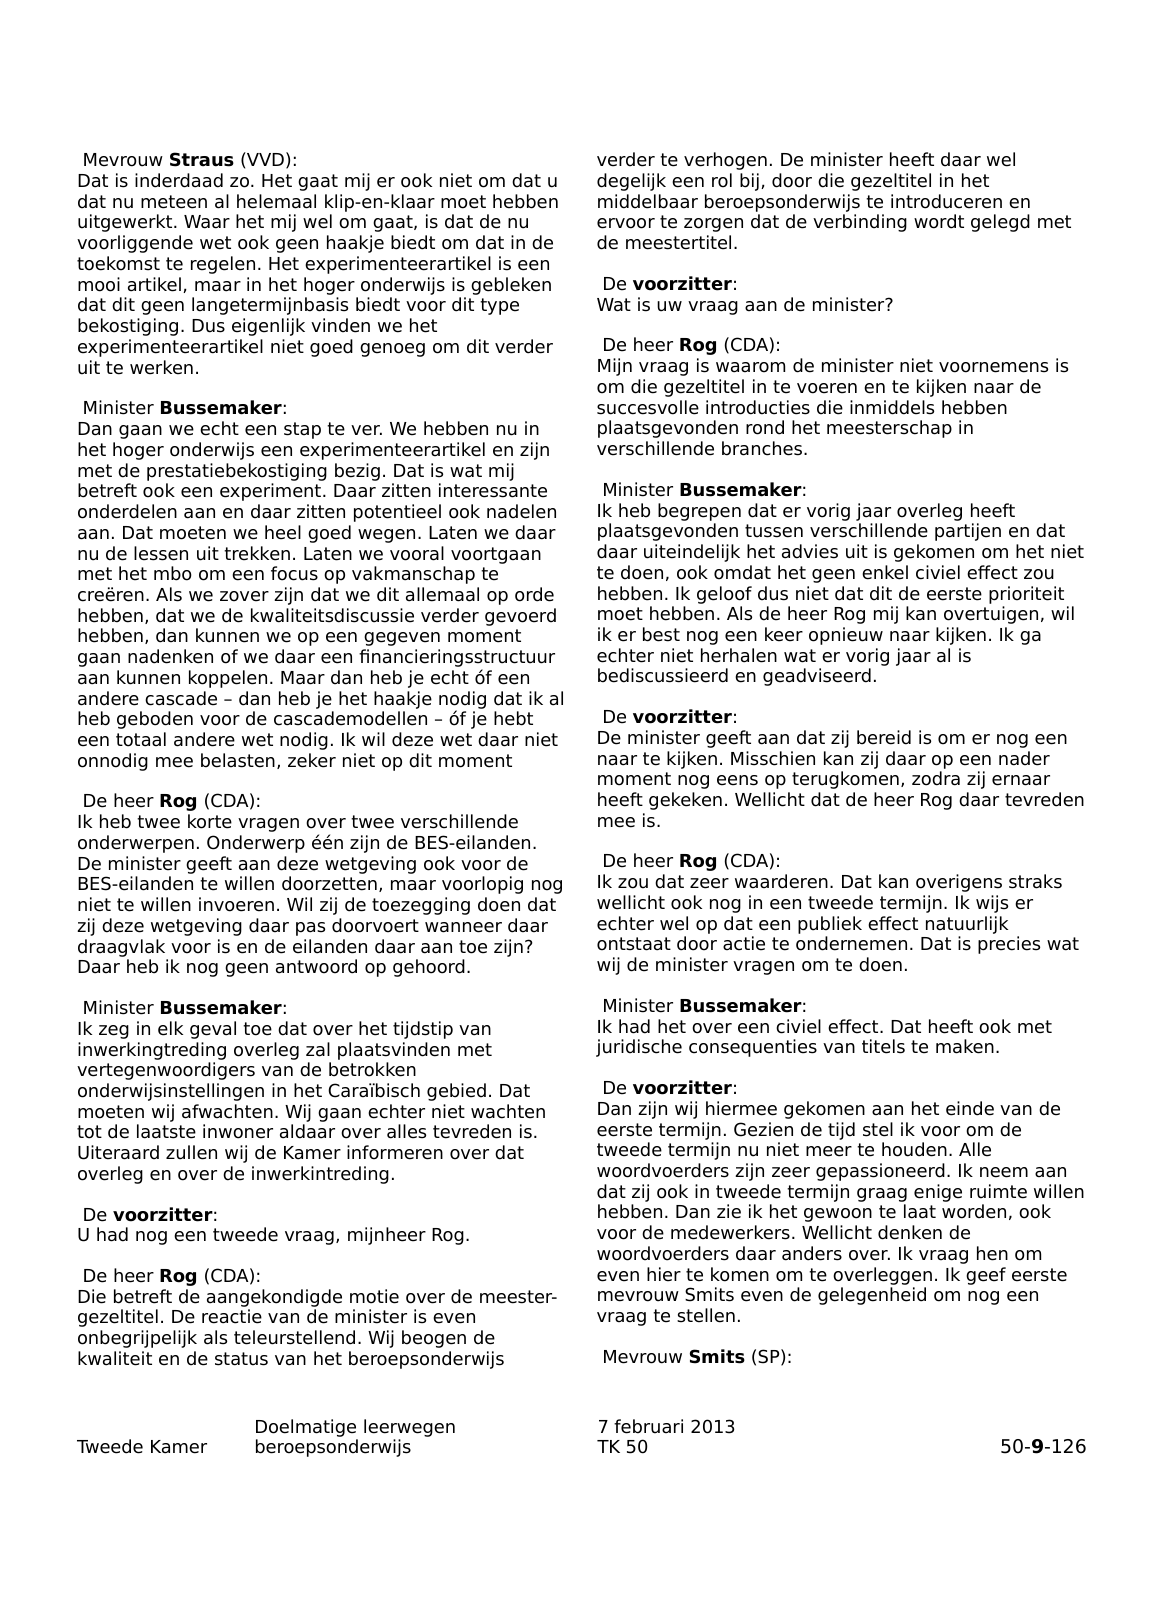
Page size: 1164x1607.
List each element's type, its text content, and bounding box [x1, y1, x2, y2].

text Mevrouw Straus (VVD): [77, 150, 567, 171]
text De heer Rog (CDA): [77, 791, 567, 812]
text Ik had het over een civiel effect. Dat heeft ook met juridische consequenties van titels te maken. [596, 1016, 1087, 1058]
text Dan gaan we echt een stap te ver. We hebben nu in het hoger onderwijs een experimenteerartikel en zijn met de prestatiebekostiging bezig. Dat is wat mij betreft ook een experiment. Daar zitten interessante onderdelen aan en daar zitten potentieel ook nadelen aan. Dat moeten we heel goed wegen. Laten we daar nu de lessen uit trekken. Laten we vooral voortgaan met het mbo om een focus op vakmanschap te creëren. Als we zover zijn dat we dit allemaal op orde hebben, dat we de kwaliteitsdiscussie verder gevoerd hebben, dan kunnen we op een gegeven moment gaan nadenken of we daar een financieringsstructuur aan kunnen koppelen. Maar dan heb je echt óf een andere cascade – dan heb je het haakje nodig dat ik al heb geboden voor de cascademodellen – óf je hebt een totaal andere wet nodig. Ik wil deze wet daar niet onnodig mee belasten, zeker niet op dit moment [77, 419, 567, 771]
text De minister geeft aan dat zij bereid is om er nog een naar te kijken. Misschien kan zij daar op een nader moment nog eens op terugkomen, zodra zij ernaar heeft gekeken. Wellicht dat de heer Rog daar tevreden mee is. [596, 728, 1087, 831]
text verder te verhogen. De minister heeft daar wel degelijk een rol bij, door die gezeltitel in het middelbaar beroepsonderwijs te introduceren en ervoor te zorgen dat de verbinding wordt gelegd met de meestertitel. [596, 150, 1087, 254]
text Ik heb begrepen dat er vorig jaar overleg heeft plaatsgevonden tussen verschillende partijen en dat daar uiteindelijk het advies uit is gekomen om het niet te doen, ook omdat het geen enkel civiel effect zou hebben. Ik geloof dus niet dat dit de eerste prioriteit moet hebben. Als de heer Rog mij kan overtuigen, wil ik er best nog een keer opnieuw naar kijken. Ik ga echter niet herhalen wat er vorig jaar al is bediscussieerd en geadviseerd. [596, 500, 1087, 687]
text Minister Bussemaker: [596, 996, 1087, 1016]
text Minister Bussemaker: [77, 398, 567, 419]
text De heer Rog (CDA): [77, 1266, 567, 1287]
text Ik zou dat zeer waarderen. Dat kan overigens straks wellicht ook nog in een tweede termijn. Ik wijs er echter wel op dat een publiek effect natuurlijk ontstaat door actie te ondernemen. Dat is precies wat wij de minister vragen om te doen. [596, 872, 1087, 976]
text Ik zeg in elk geval toe dat over het tijdstip van inwerkingtreding overleg zal plaatsvinden met vertegenwoordigers van de betrokken onderwijsinstellingen in het Caraïbisch gebied. Dat moeten wij afwachten. Wij gaan echter niet wachten tot de laatste inwoner aldaar over alles tevreden is. Uiteraard zullen wij de Kamer informeren over dat overleg en over de inwerkintreding. [77, 1019, 567, 1184]
text Mijn vraag is waarom de minister niet voornemens is om die gezeltitel in te voeren en te kijken naar de succesvolle introducties die inmiddels hebben plaatsgevonden rond het meesterschap in verschillende branches. [596, 356, 1087, 460]
text De voorzitter: [77, 1204, 567, 1225]
text U had nog een tweede vraag, mijnheer Rog. [77, 1225, 567, 1246]
text Ik heb twee korte vragen over twee verschillende onderwerpen. Onderwerp één zijn de BES-eilanden. De minister geeft aan deze wetgeving ook voor de BES-eilanden te willen doorzetten, maar voorlopig nog niet te willen invoeren. Wil zij de toezegging doen dat zij deze wetgeving daar pas doorvoert wanneer daar draagvlak voor is en de eilanden daar aan toe zijn? Daar heb ik nog geen antwoord op gehoord. [77, 812, 567, 978]
text De heer Rog (CDA): [596, 335, 1087, 356]
text Dat is inderdaad zo. Het gaat mij er ook niet om dat u dat nu meteen al helemaal klip-en-klaar moet hebben uitgewerkt. Waar het mij wel om gaat, is dat de nu voorliggende wet ook geen haakje biedt om dat in de toekomst te regelen. Het experimenteerartikel is een mooi artikel, maar in het hoger onderwijs is gebleken dat dit geen langetermijnbasis biedt voor dit type bekostiging. Dus eigenlijk vinden we het experimenteerartikel niet goed genoeg om dit verder uit te werken. [77, 171, 567, 378]
text Wat is uw vraag aan de minister? [596, 294, 1087, 315]
text Minister Bussemaker: [596, 480, 1087, 500]
text De voorzitter: [596, 707, 1087, 728]
text Dan zijn wij hiermee gekomen aan het einde van de eerste termijn. Gezien de tijd stel ik voor om de tweede termijn nu niet meer te houden. Alle woordvoerders zijn zeer gepassioneerd. Ik neem aan dat zij ook in tweede termijn graag enige ruimte willen hebben. Dan zie ik het gewoon te laat worden, ook voor de medewerkers. Wellicht denken de woordvoerders daar anders over. Ik vraag hen om even hier te komen om te overleggen. Ik geef eerste mevrouw Smits even de gelegenheid om nog een vraag te stellen. [596, 1099, 1087, 1327]
text De voorzitter: [596, 1078, 1087, 1099]
text De voorzitter: [596, 274, 1087, 294]
text De heer Rog (CDA): [596, 851, 1087, 872]
text Mevrouw Smits (SP): [596, 1347, 1087, 1367]
text Die betreft de aangekondigde motie over de meester-gezeltitel. De reactie van de minister is even onbegrijpelijk als teleurstellend. Wij beogen de kwaliteit en de status van het beroepsonderwijs [77, 1287, 567, 1369]
text Minister Bussemaker: [77, 998, 567, 1019]
